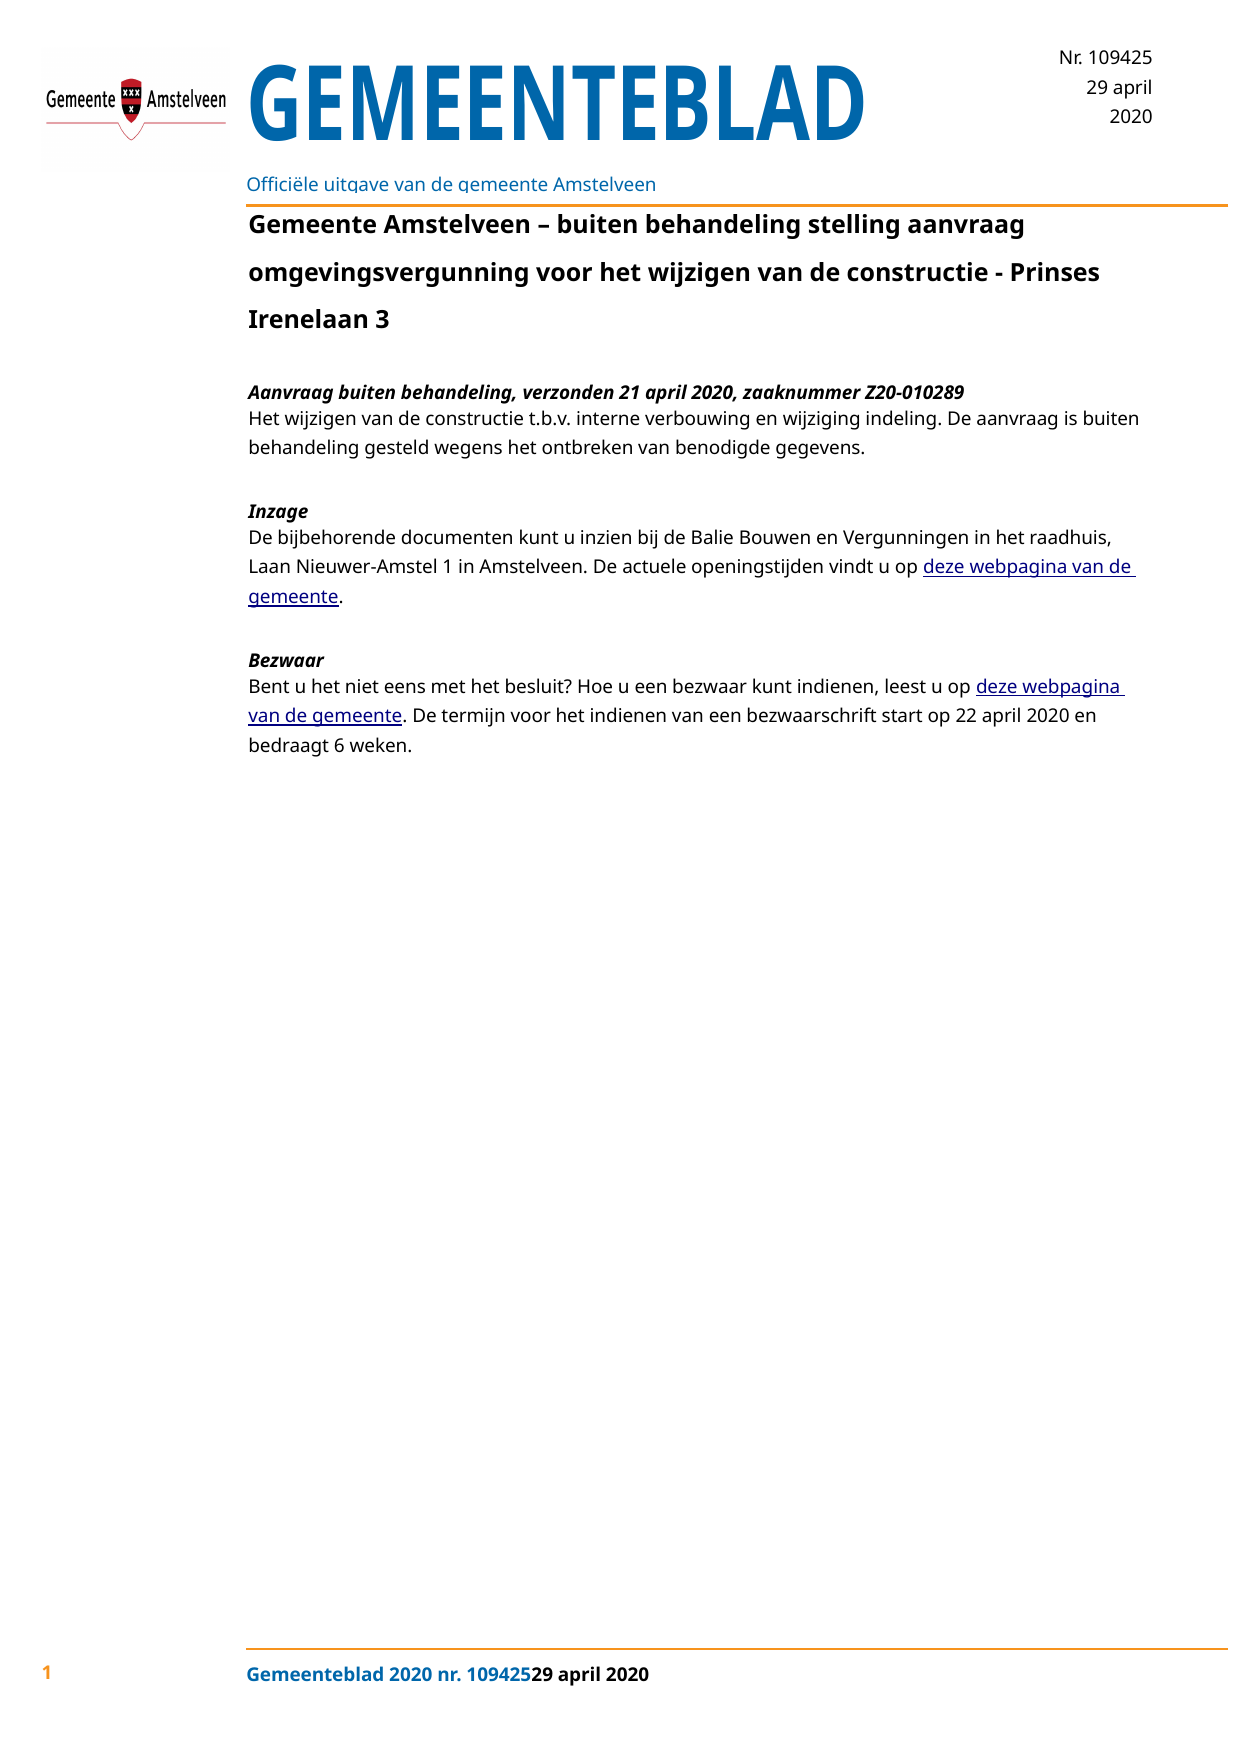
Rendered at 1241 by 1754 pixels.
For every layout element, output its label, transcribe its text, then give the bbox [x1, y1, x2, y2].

text Bezwaar [248, 647, 1152, 673]
text Inzage [248, 498, 1152, 524]
text Bent u het niet eens met het besluit? Hoe u een bezwaar kunt indienen, leest u op deze webpagina van de gemeente. De termijn voor het indienen van een bezwaarschrift start op 22 april 2020 en bedraagt 6 weken. [248, 673, 1152, 758]
text Het wijzigen van de constructie t.b.v. interne verbouwing en wijziging indeling. De aanvraag is buiten behandeling gesteld wegens het ontbreken van benodigde gegevens. [248, 405, 1152, 460]
text Aanvraag buiten behandeling, verzonden 21 april 2020, zaaknummer Z20-010289 [248, 379, 1152, 405]
text Gemeente Amstelveen – buiten behandeling stelling aanvraag omgevingsvergunning voor het wijzigen van de constructie - Prinses Irenelaan 3 [248, 207, 1152, 336]
picture [41, 47, 231, 172]
text De bijbehorende documenten kunt u inzien bij de Balie Bouwen en Vergunningen in het raadhuis, Laan Nieuwer-Amstel 1 in Amstelveen. De actuele openingstijden vindt u op deze webpagina van de gemeente. [248, 524, 1152, 609]
